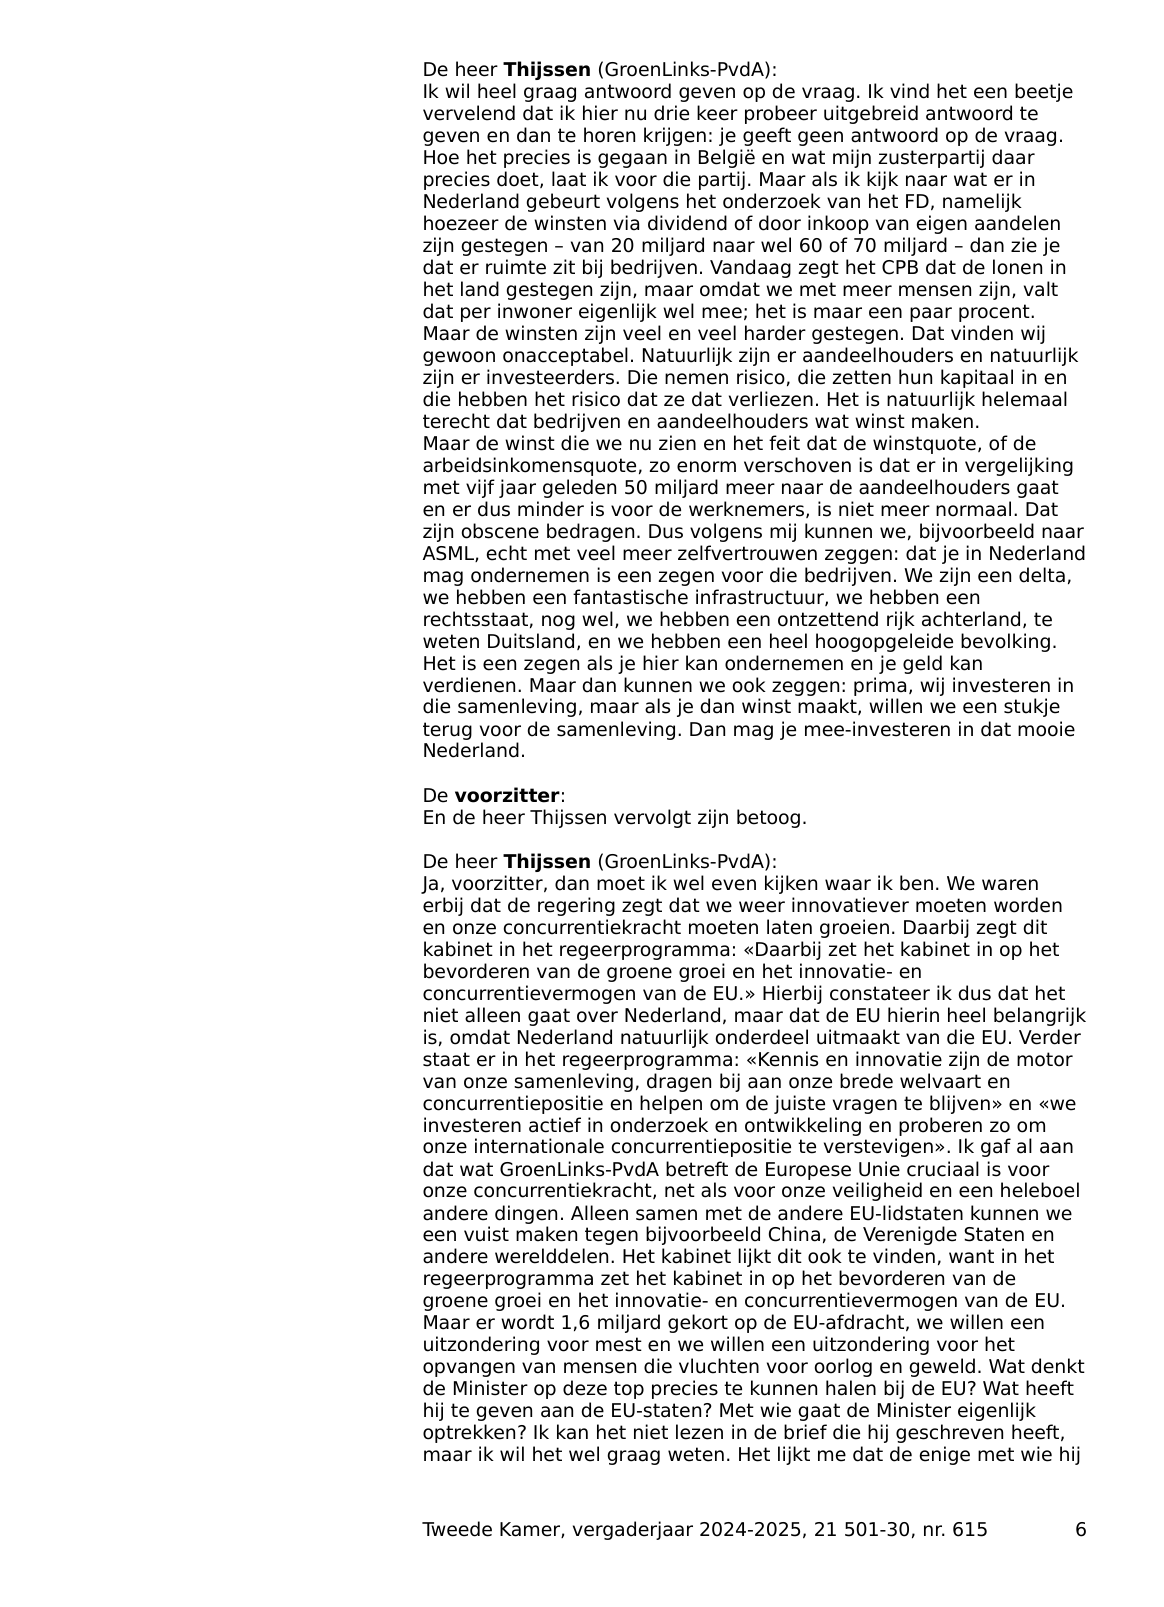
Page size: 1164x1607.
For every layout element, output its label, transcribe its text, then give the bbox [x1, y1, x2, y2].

text Ik wil heel graag antwoord geven op de vraag. Ik vind het een beetje vervelend dat ik hier nu drie keer probeer uitgebreid antwoord te geven en dan te horen krijgen: je geeft geen antwoord op de vraag. Hoe het precies is gegaan in België en wat mijn zusterpartij daar precies doet, laat ik voor die partij. Maar als ik kijk naar wat er in Nederland gebeurt volgens het onderzoek van het FD, namelijk hoezeer de winsten via dividend of door inkoop van eigen aandelen zijn gestegen – van 20 miljard naar wel 60 of 70 miljard – dan zie je dat er ruimte zit bij bedrijven. Vandaag zegt het CPB dat de lonen in het land gestegen zijn, maar omdat we met meer mensen zijn, valt dat per inwoner eigenlijk wel mee; het is maar een paar procent. Maar de winsten zijn veel en veel harder gestegen. Dat vinden wij gewoon onacceptabel. Natuurlijk zijn er aandeelhouders en natuurlijk zijn er investeerders. Die nemen risico, die zetten hun kapitaal in en die hebben het risico dat ze dat verliezen. Het is natuurlijk helemaal terecht dat bedrijven en aandeelhouders wat winst maken. [422, 81, 1087, 433]
text En de heer Thijssen vervolgt zijn betoog. [422, 807, 1087, 828]
text Ja, voorzitter, dan moet ik wel even kijken waar ik ben. We waren erbij dat de regering zegt dat we weer innovatiever moeten worden en onze concurrentiekracht moeten laten groeien. Daarbij zegt dit kabinet in het regeerprogramma: «Daarbij zet het kabinet in op het bevorderen van de groene groei en het innovatie- en concurrentievermogen van de EU.» Hierbij constateer ik dus dat het niet alleen gaat over Nederland, maar dat de EU hierin heel belangrijk is, omdat Nederland natuurlijk onderdeel uitmaakt van die EU. Verder staat er in het regeerprogramma: «Kennis en innovatie zijn de motor van onze samenleving, dragen bij aan onze brede welvaart en concurrentiepositie en helpen om de juiste vragen te blijven» en «we investeren actief in onderzoek en ontwikkeling en proberen zo om onze internationale concurrentiepositie te verstevigen». Ik gaf al aan dat wat GroenLinks-PvdA betreft de Europese Unie cruciaal is voor onze concurrentiekracht, net als voor onze veiligheid en een heleboel andere dingen. Alleen samen met de andere EU-lidstaten kunnen we een vuist maken tegen bijvoorbeeld China, de Verenigde Staten en andere werelddelen. Het kabinet lijkt dit ook te vinden, want in het regeerprogramma zet het kabinet in op het bevorderen van de groene groei en het innovatie- en concurrentievermogen van de EU. Maar er wordt 1,6 miljard gekort op de EU-afdracht, we willen een uitzondering voor mest en we willen een uitzondering voor het opvangen van mensen die vluchten voor oorlog en geweld. Wat denkt de Minister op deze top precies te kunnen halen bij de EU? Wat heeft hij te geven aan de EU-staten? Met wie gaat de Minister eigenlijk optrekken? Ik kan het niet lezen in de brief die hij geschreven heeft, maar ik wil het wel graag weten. Het lijkt me dat de enige met wie hij [422, 873, 1087, 1466]
text De heer Thijssen (GroenLinks-PvdA): [422, 851, 1087, 873]
text De heer Thijssen (GroenLinks-PvdA): [422, 59, 1087, 81]
text Maar de winst die we nu zien en het feit dat de winstquote, of de arbeidsinkomensquote, zo enorm verschoven is dat er in vergelijking met vijf jaar geleden 50 miljard meer naar de aandeelhouders gaat en er dus minder is voor de werknemers, is niet meer normaal. Dat zijn obscene bedragen. Dus volgens mij kunnen we, bijvoorbeeld naar ASML, echt met veel meer zelfvertrouwen zeggen: dat je in Nederland mag ondernemen is een zegen voor die bedrijven. We zijn een delta, we hebben een fantastische infrastructuur, we hebben een rechtsstaat, nog wel, we hebben een ontzettend rijk achterland, te weten Duitsland, en we hebben een heel hoogopgeleide bevolking. Het is een zegen als je hier kan ondernemen en je geld kan verdienen. Maar dan kunnen we ook zeggen: prima, wij investeren in die samenleving, maar als je dan winst maakt, willen we een stukje terug voor de samenleving. Dan mag je mee-investeren in dat mooie Nederland. [422, 433, 1087, 762]
text De voorzitter: [422, 784, 1087, 807]
